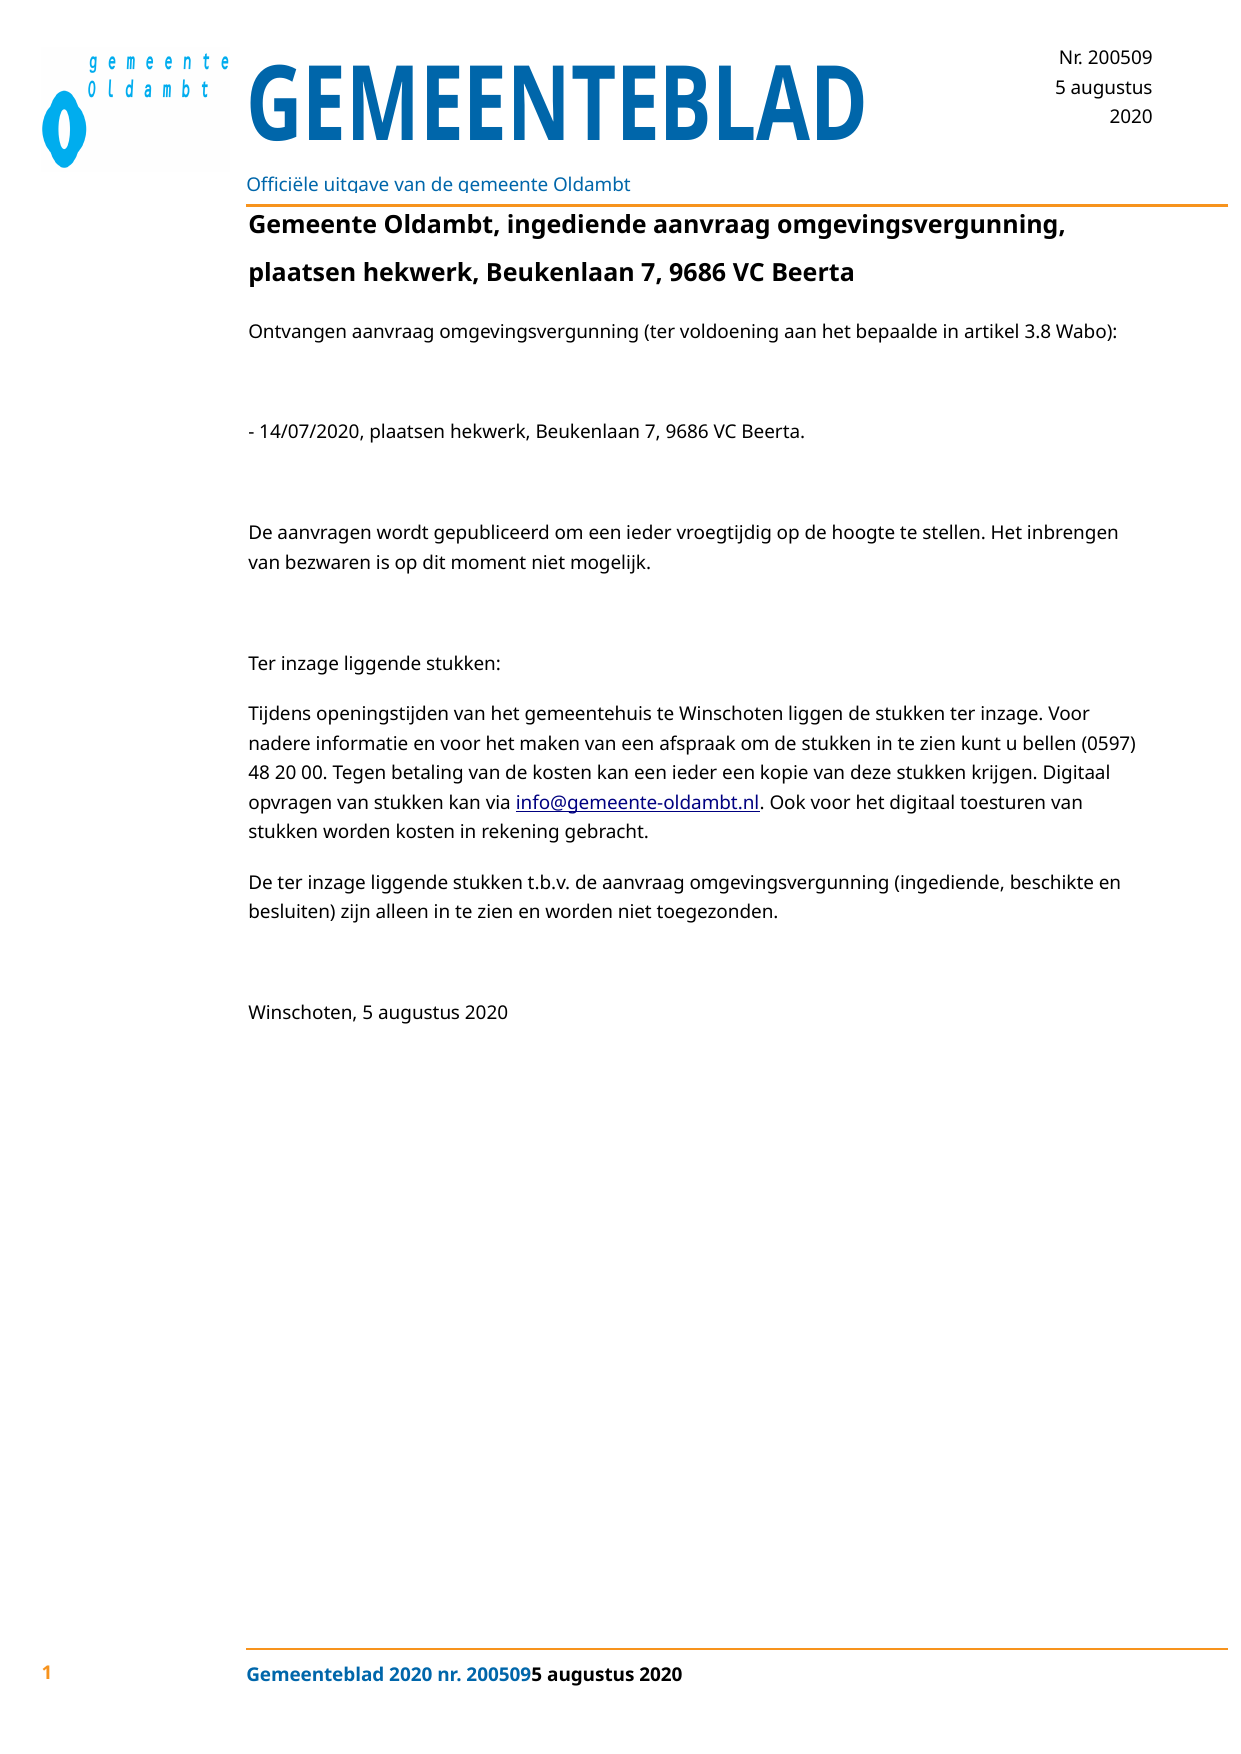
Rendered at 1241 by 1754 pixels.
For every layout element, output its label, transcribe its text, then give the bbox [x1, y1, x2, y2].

text De ter inzage liggende stukken t.b.v. de aanvraag omgevingsvergunning (ingediende, beschikte en besluiten) zijn alleen in te zien en worden niet toegezonden. [248, 869, 1152, 924]
text Ter inzage liggende stukken: [248, 650, 1152, 676]
text Gemeente Oldambt, ingediende aanvraag omgevingsvergunning, plaatsen hekwerk, Beukenlaan 7, 9686 VC Beerta [248, 207, 1152, 288]
text Tijdens openingstijden van het gemeentehuis te Winschoten liggen de stukken ter inzage. Voor nadere informatie en voor het maken van een afspraak om de stukken in te zien kunt u bellen (0597) 48 20 00. Tegen betaling van de kosten kan een ieder een kopie van deze stukken krijgen. Digitaal opvragen van stukken kan via info@gemeente-oldambt.nl. Ook voor het digitaal toesturen van stukken worden kosten in rekening gebracht. [248, 700, 1152, 844]
text Ontvangen aanvraag omgevingsvergunning (ter voldoening aan het bepaalde in artikel 3.8 Wabo): [248, 318, 1152, 344]
text De aanvragen wordt gepubliceerd om een ieder vroegtijdig op de hoogte te stellen. Het inbrengen van bezwaren is op dit moment niet mogelijk. [248, 519, 1152, 575]
text - 14/07/2020, plaatsen hekwerk, Beukenlaan 7, 9686 VC Beerta. [248, 419, 1152, 444]
picture [41, 47, 231, 172]
text Winschoten, 5 augustus 2020 [248, 999, 1152, 1025]
